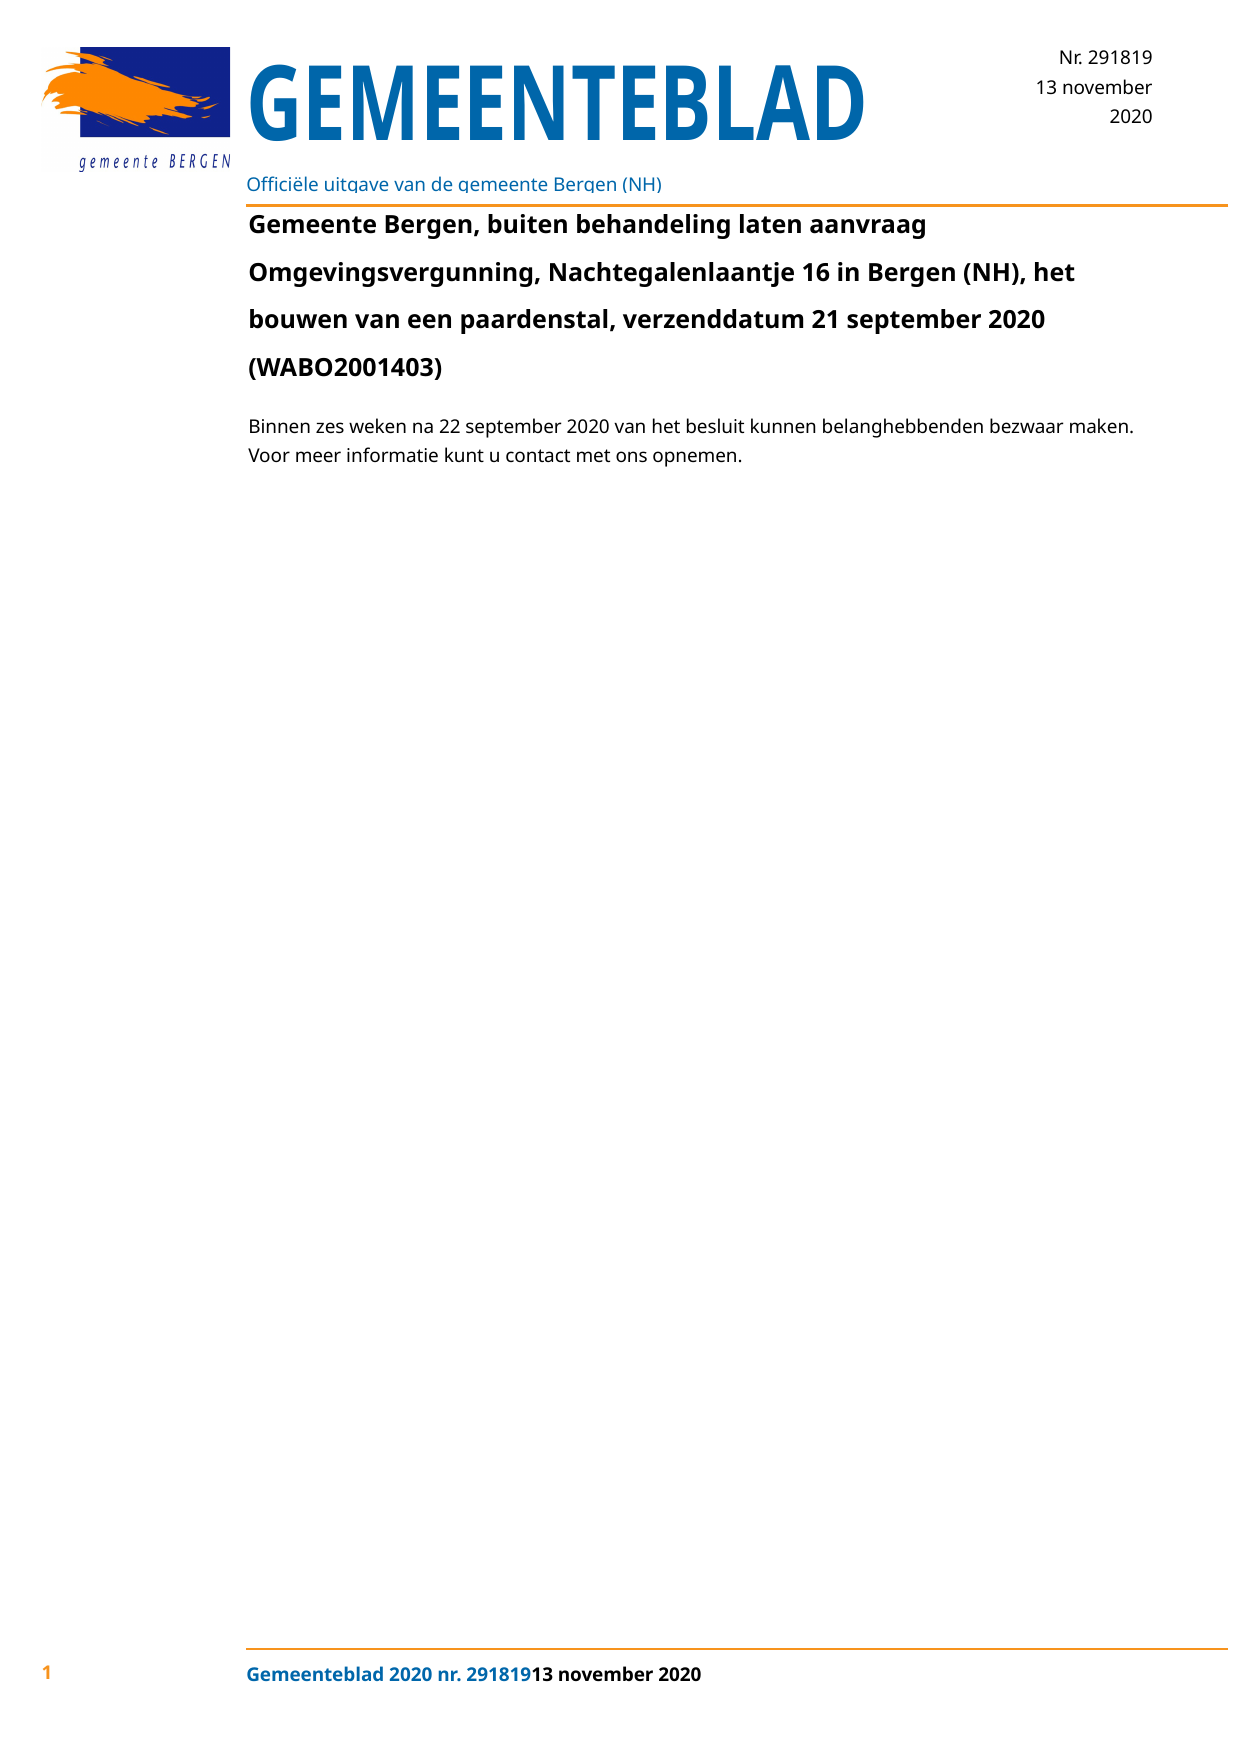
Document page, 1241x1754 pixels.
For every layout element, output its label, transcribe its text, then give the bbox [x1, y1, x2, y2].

text Binnen zes weken na 22 september 2020 van het besluit kunnen belanghebbenden bezwaar maken. Voor meer informatie kunt u contact met ons opnemen. [248, 413, 1152, 468]
text Gemeente Bergen, buiten behandeling laten aanvraag Omgevingsvergunning, Nachtegalenlaantje 16 in Bergen (NH), het bouwen van een paardenstal, verzenddatum 21 september 2020 (WABO2001403) [248, 207, 1152, 384]
picture [41, 47, 231, 172]
